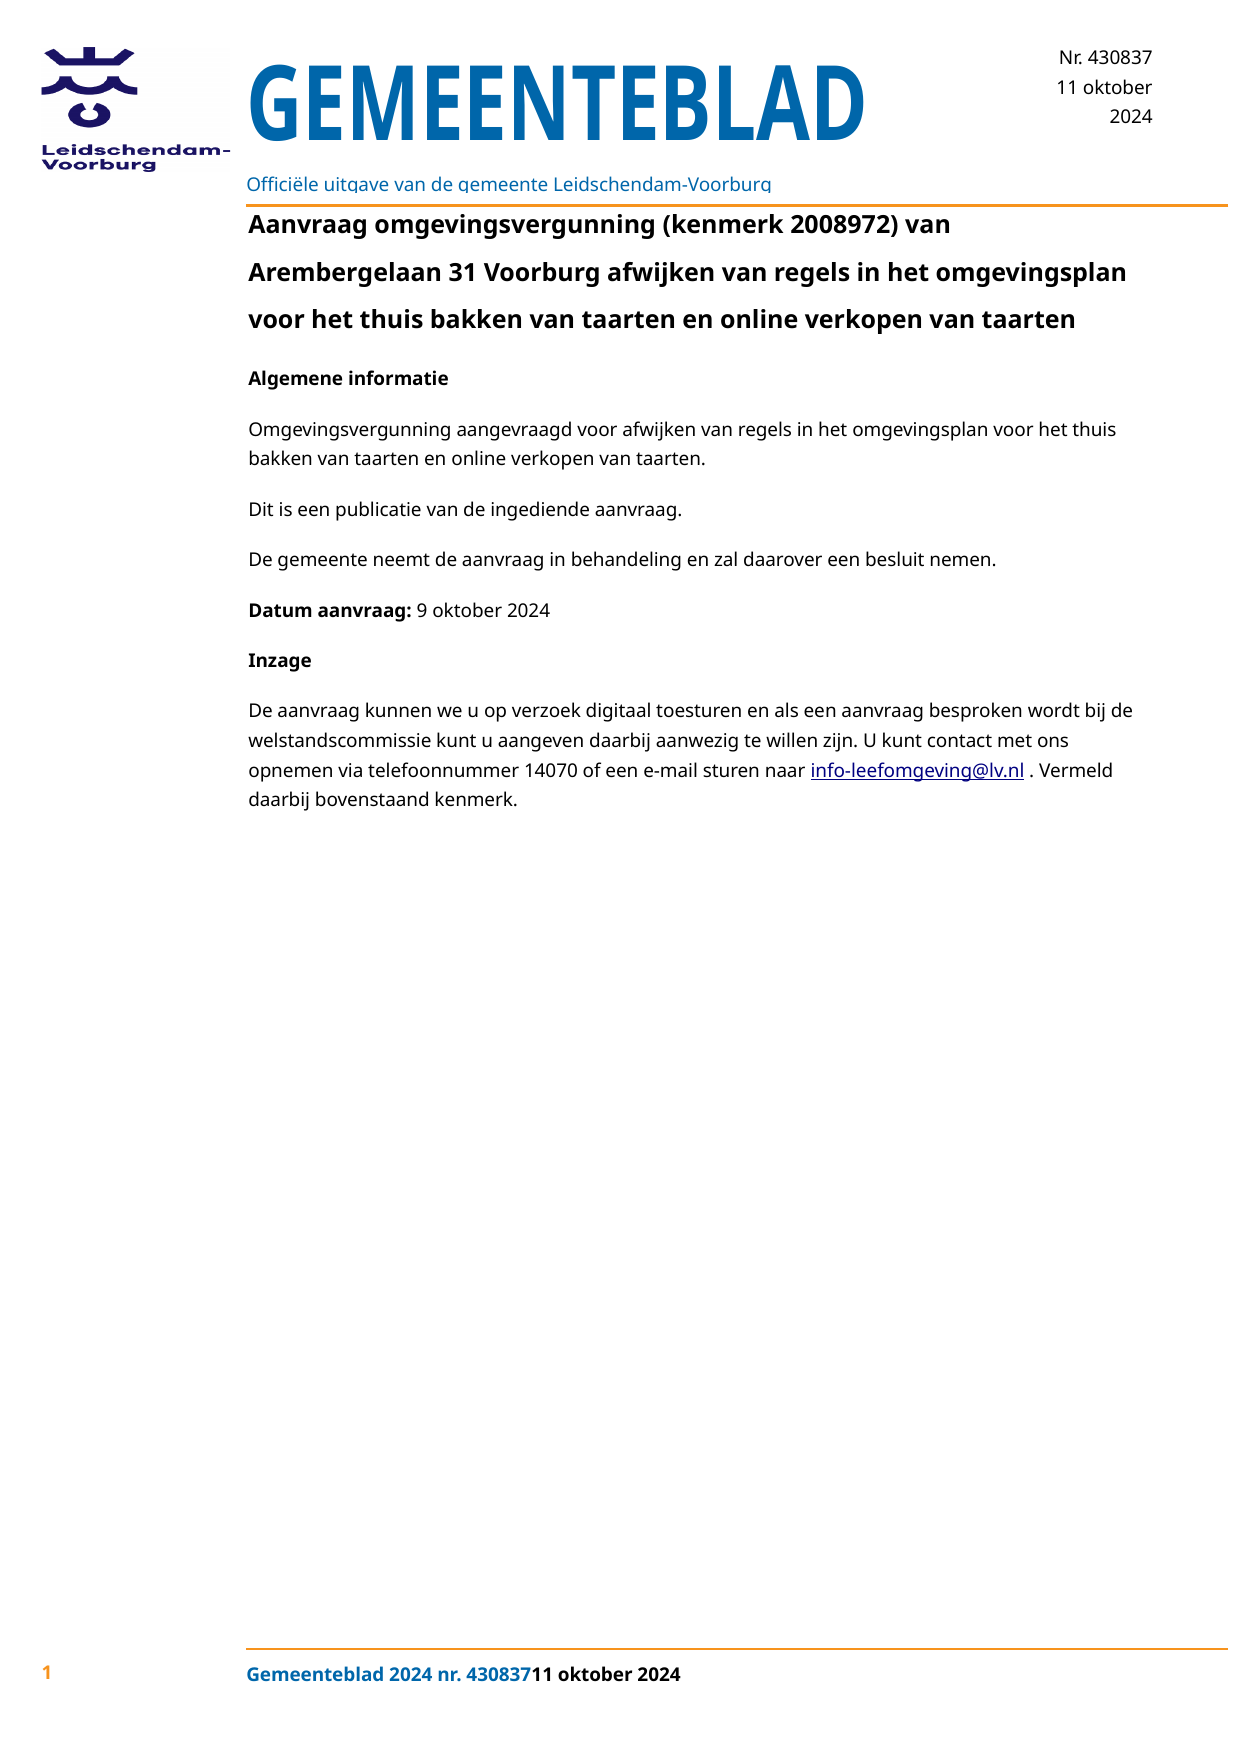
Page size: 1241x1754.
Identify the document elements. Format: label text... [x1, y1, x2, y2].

text Inzage [248, 647, 1152, 673]
text Omgevingsvergunning aangevraagd voor afwijken van regels in het omgevingsplan voor het thuis bakken van taarten en online verkopen van taarten. [248, 416, 1152, 471]
text Dit is een publicatie van de ingediende aanvraag. [248, 496, 1152, 522]
text Datum aanvraag: 9 oktober 2024 [248, 597, 1152, 622]
picture [41, 47, 231, 172]
text De aanvraag kunnen we u op verzoek digitaal toesturen en als een aanvraag besproken wordt bij de welstandscommissie kunt u aangeven daarbij aanwezig te willen zijn. U kunt contact met ons opnemen via telefoonnummer 14070 of een e-mail sturen naar info-leefomgeving@lv.nl . Vermeld daarbij bovenstaand kenmerk. [248, 698, 1152, 812]
text Aanvraag omgevingsvergunning (kenmerk 2008972) van Arembergelaan 31 Voorburg afwijken van regels in het omgevingsplan voor het thuis bakken van taarten en online verkopen van taarten [248, 207, 1152, 336]
text Algemene informatie [248, 366, 1152, 391]
text De gemeente neemt de aanvraag in behandeling en zal daarover een besluit nemen. [248, 546, 1152, 572]
